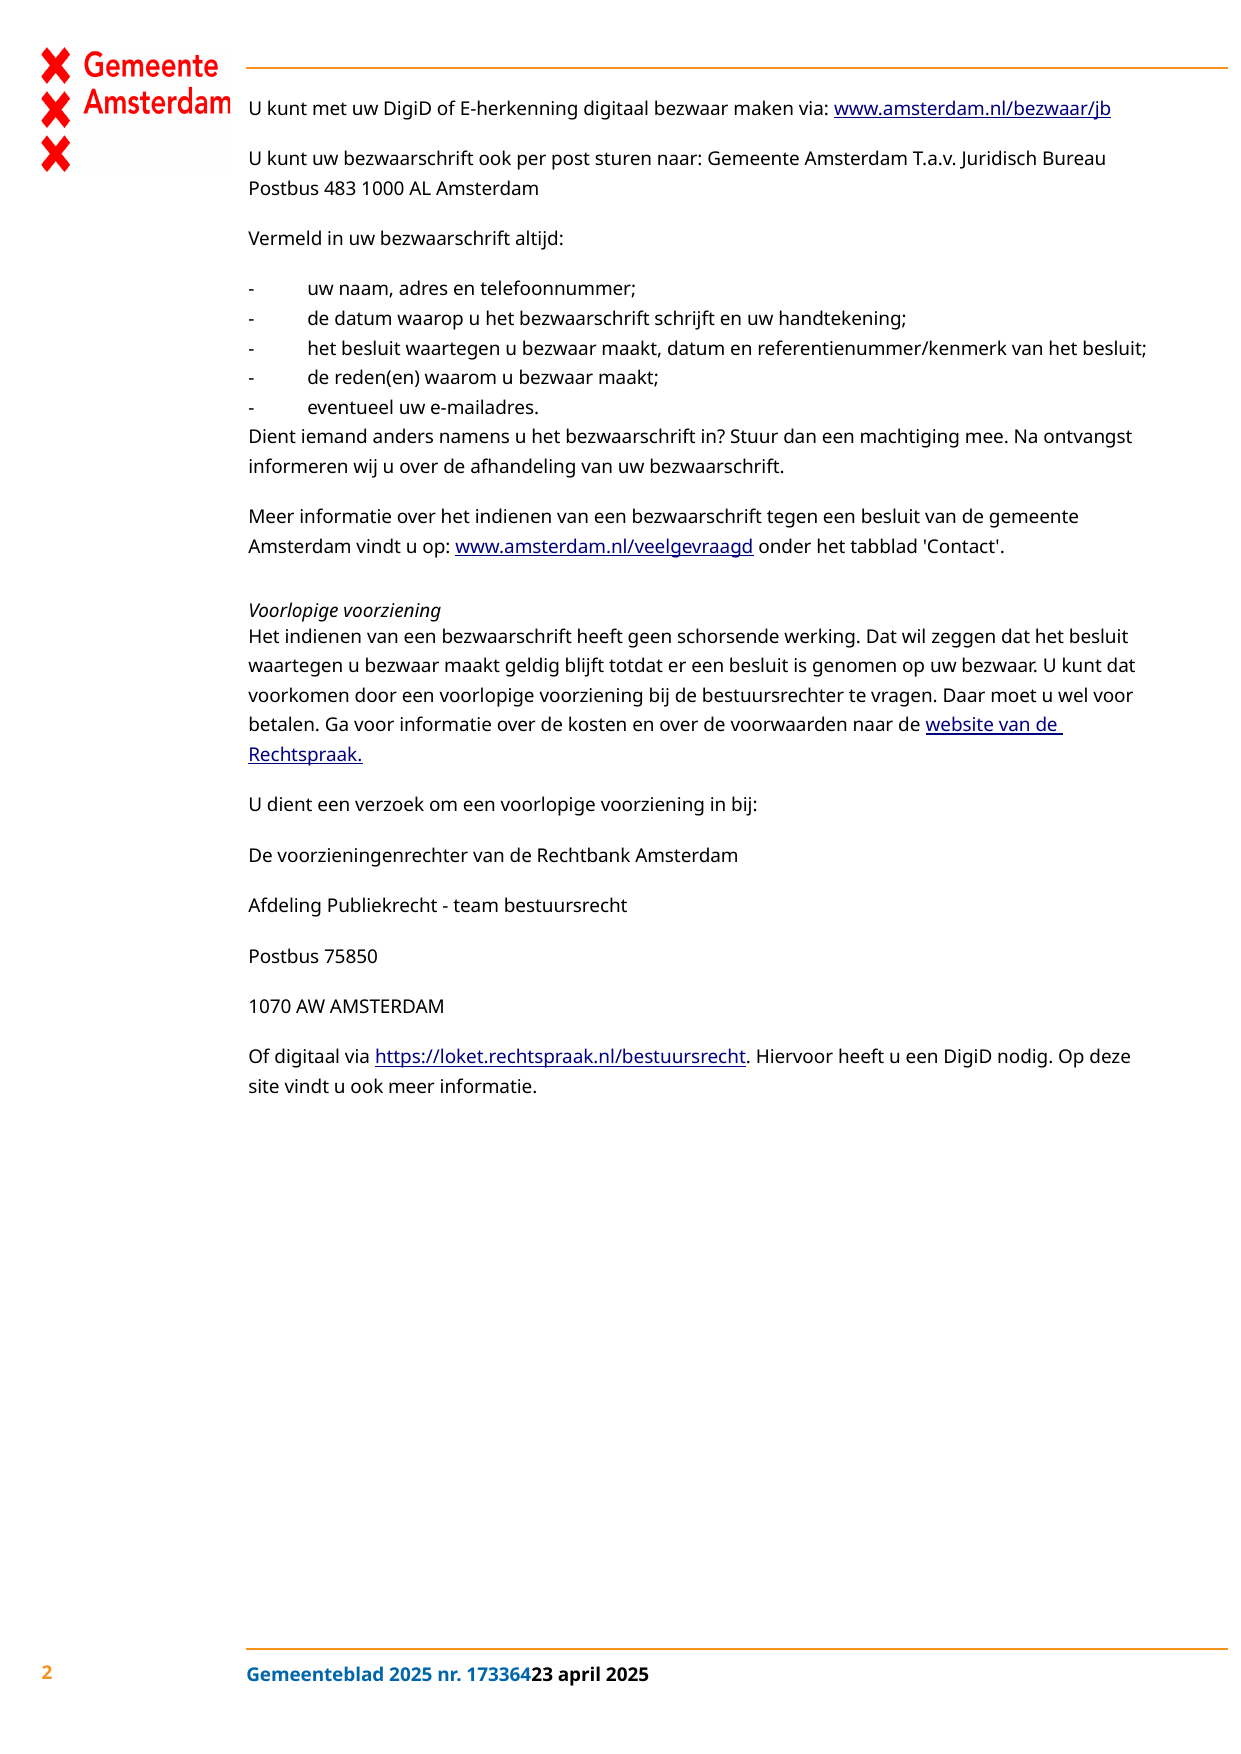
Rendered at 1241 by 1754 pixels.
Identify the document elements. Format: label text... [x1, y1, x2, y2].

text Afdeling Publiekrecht - team bestuursrecht [248, 892, 1152, 918]
text Het indienen van een bezwaarschrift heeft geen schorsende werking. Dat wil zeggen dat het besluit waartegen u bezwaar maakt geldig blijft totdat er een besluit is genomen op uw bezwaar. U kunt dat voorkomen door een voorlopige voorziening bij de bestuursrechter te vragen. Daar moet u wel voor betalen. Ga voor informatie over de kosten en over de voorwaarden naar de website van de Rechtspraak. [248, 623, 1152, 767]
text Of digitaal via https://loket.rechtspraak.nl/bestuursrecht. Hiervoor heeft u een DigiD nodig. Op deze site vindt u ook meer informatie. [248, 1044, 1152, 1099]
text U kunt uw bezwaarschrift ook per post sturen naar: Gemeente Amsterdam T.a.v. Juridisch Bureau Postbus 483 1000 AL Amsterdam [248, 145, 1152, 201]
list het besluit waartegen u bezwaar maakt, datum en referentienummer/kenmerk van het besluit; [248, 335, 1152, 361]
text U dient een verzoek om een voorlopige voorziening in bij: [248, 792, 1152, 817]
text Meer informatie over het indienen van een bezwaarschrift tegen een besluit van de gemeente Amsterdam vindt u op: www.amsterdam.nl/veelgevraagd onder het tabblad 'Contact'. [248, 503, 1152, 559]
text U kunt met uw DigiD of E-herkenning digitaal bezwaar maken via: www.amsterdam.nl/bezwaar/jb [248, 95, 1152, 121]
picture [41, 47, 231, 172]
list eventueel uw e-mailadres. [248, 394, 1152, 420]
text De voorzieningenrechter van de Rechtbank Amsterdam [248, 842, 1152, 868]
text Voorlopige voorziening [248, 597, 1152, 623]
text Postbus 75850 [248, 943, 1152, 968]
list de datum waarop u het bezwaarschrift schrijft en uw handtekening; [248, 305, 1152, 331]
list de reden(en) waarom u bezwaar maakt; [248, 364, 1152, 390]
text Vermeld in uw bezwaarschrift altijd: [248, 225, 1152, 251]
text 1070 AW AMSTERDAM [248, 993, 1152, 1019]
text Dient iemand anders namens u het bezwaarschrift in? Stuur dan een machtiging mee. Na ontvangst informeren wij u over de afhandeling van uw bezwaarschrift. [248, 423, 1152, 479]
list uw naam, adres en telefoonnummer; [248, 276, 1152, 301]
